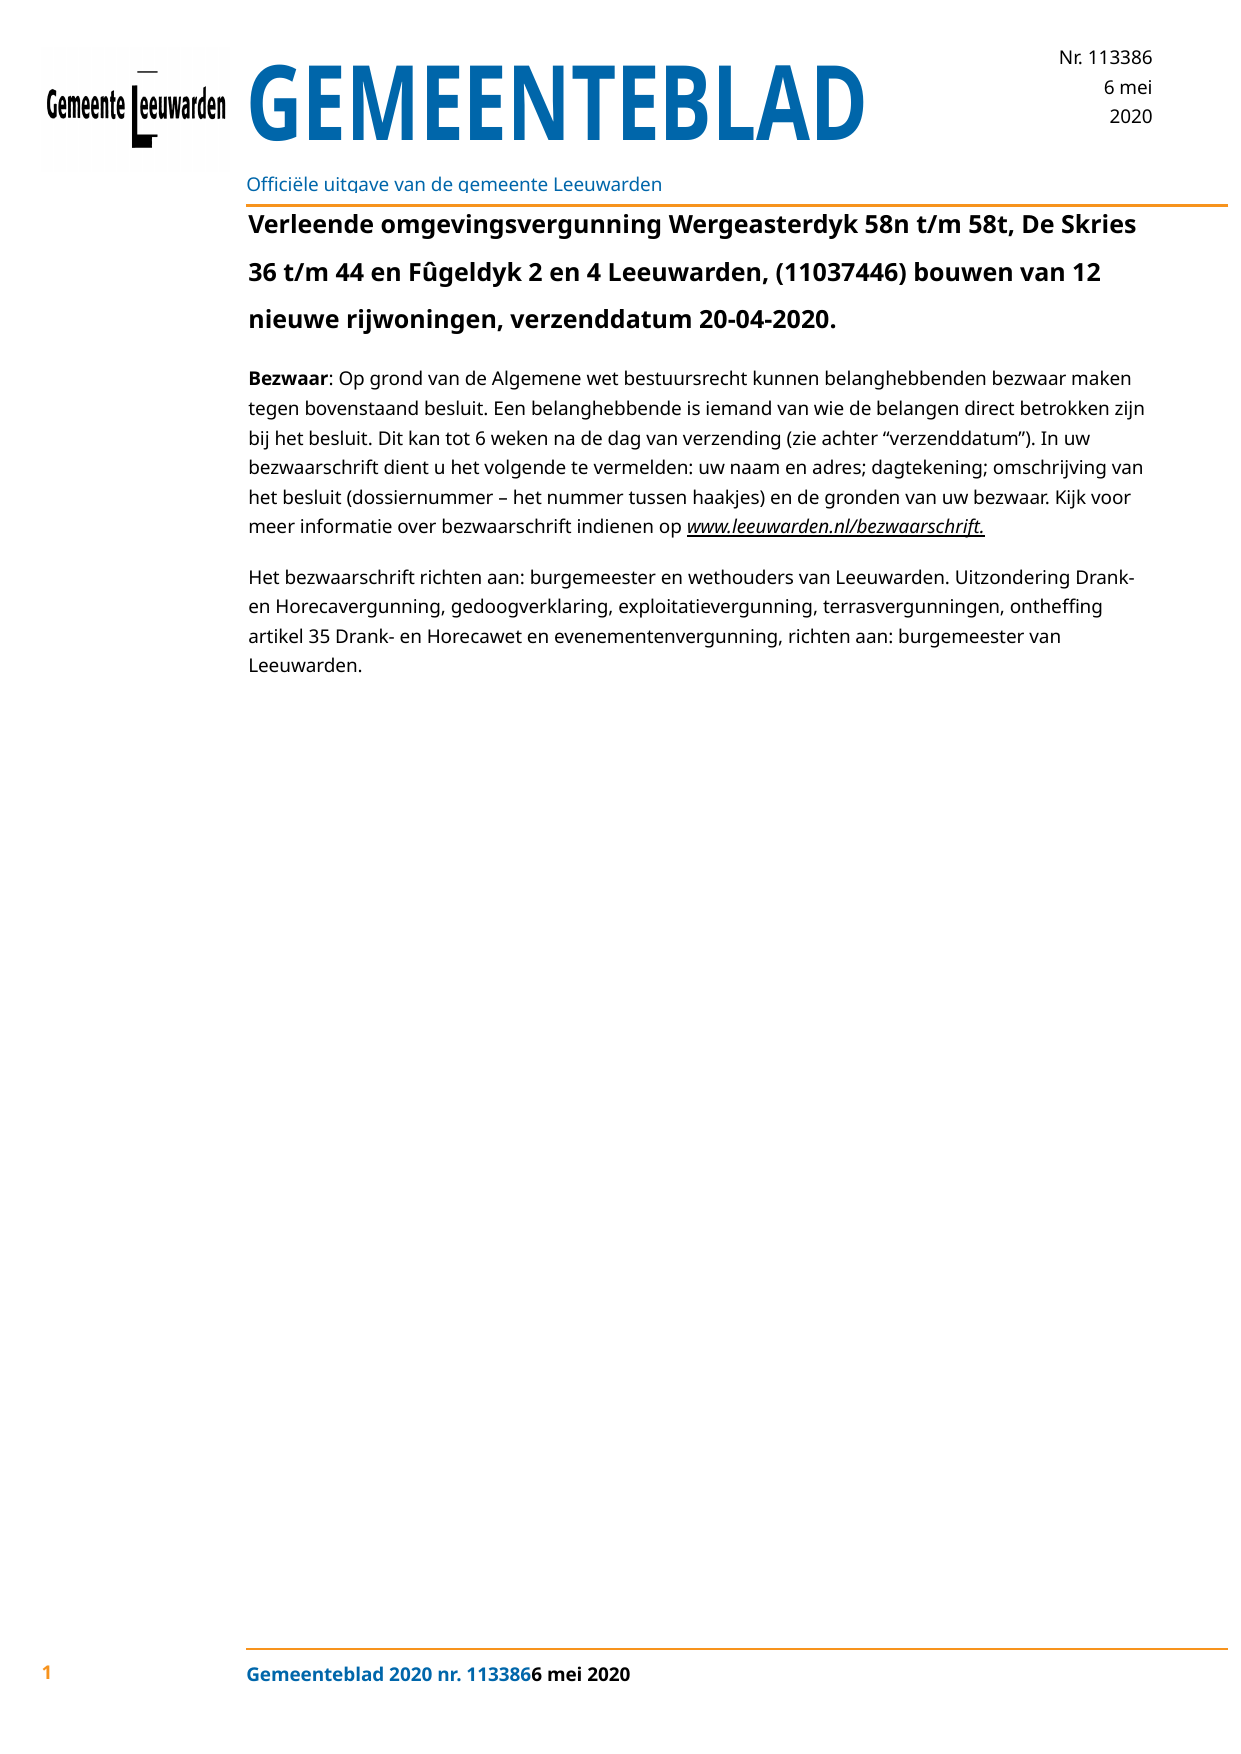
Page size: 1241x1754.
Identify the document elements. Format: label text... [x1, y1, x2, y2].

picture [41, 47, 231, 172]
text Verleende omgevingsvergunning Wergeasterdyk 58n t/m 58t, De Skries 36 t/m 44 en Fûgeldyk 2 en 4 Leeuwarden, (11037446) bouwen van 12 nieuwe rijwoningen, verzenddatum 20-04-2020. [248, 207, 1152, 336]
text Het bezwaarschrift richten aan: burgemeester en wethouders van Leeuwarden. Uitzondering Drank- en Horecavergunning, gedoogverklaring, exploitatievergunning, terrasvergunningen, ontheffing artikel 35 Drank- en Horecawet en evenementenvergunning, richten aan: burgemeester van Leeuwarden. [248, 564, 1152, 678]
text Bezwaar: Op grond van de Algemene wet bestuursrecht kunnen belanghebbenden bezwaar maken tegen bovenstaand besluit. Een belanghebbende is iemand van wie de belangen direct betrokken zijn bij het besluit. Dit kan tot 6 weken na de dag van verzending (zie achter “verzenddatum”). In uw bezwaarschrift dient u het volgende te vermelden: uw naam en adres; dagtekening; omschrijving van het besluit (dossiernummer – het nummer tussen haakjes) en de gronden van uw bezwaar. Kijk voor meer informatie over bezwaarschrift indienen op www.leeuwarden.nl/bezwaarschrift. [248, 366, 1152, 539]
